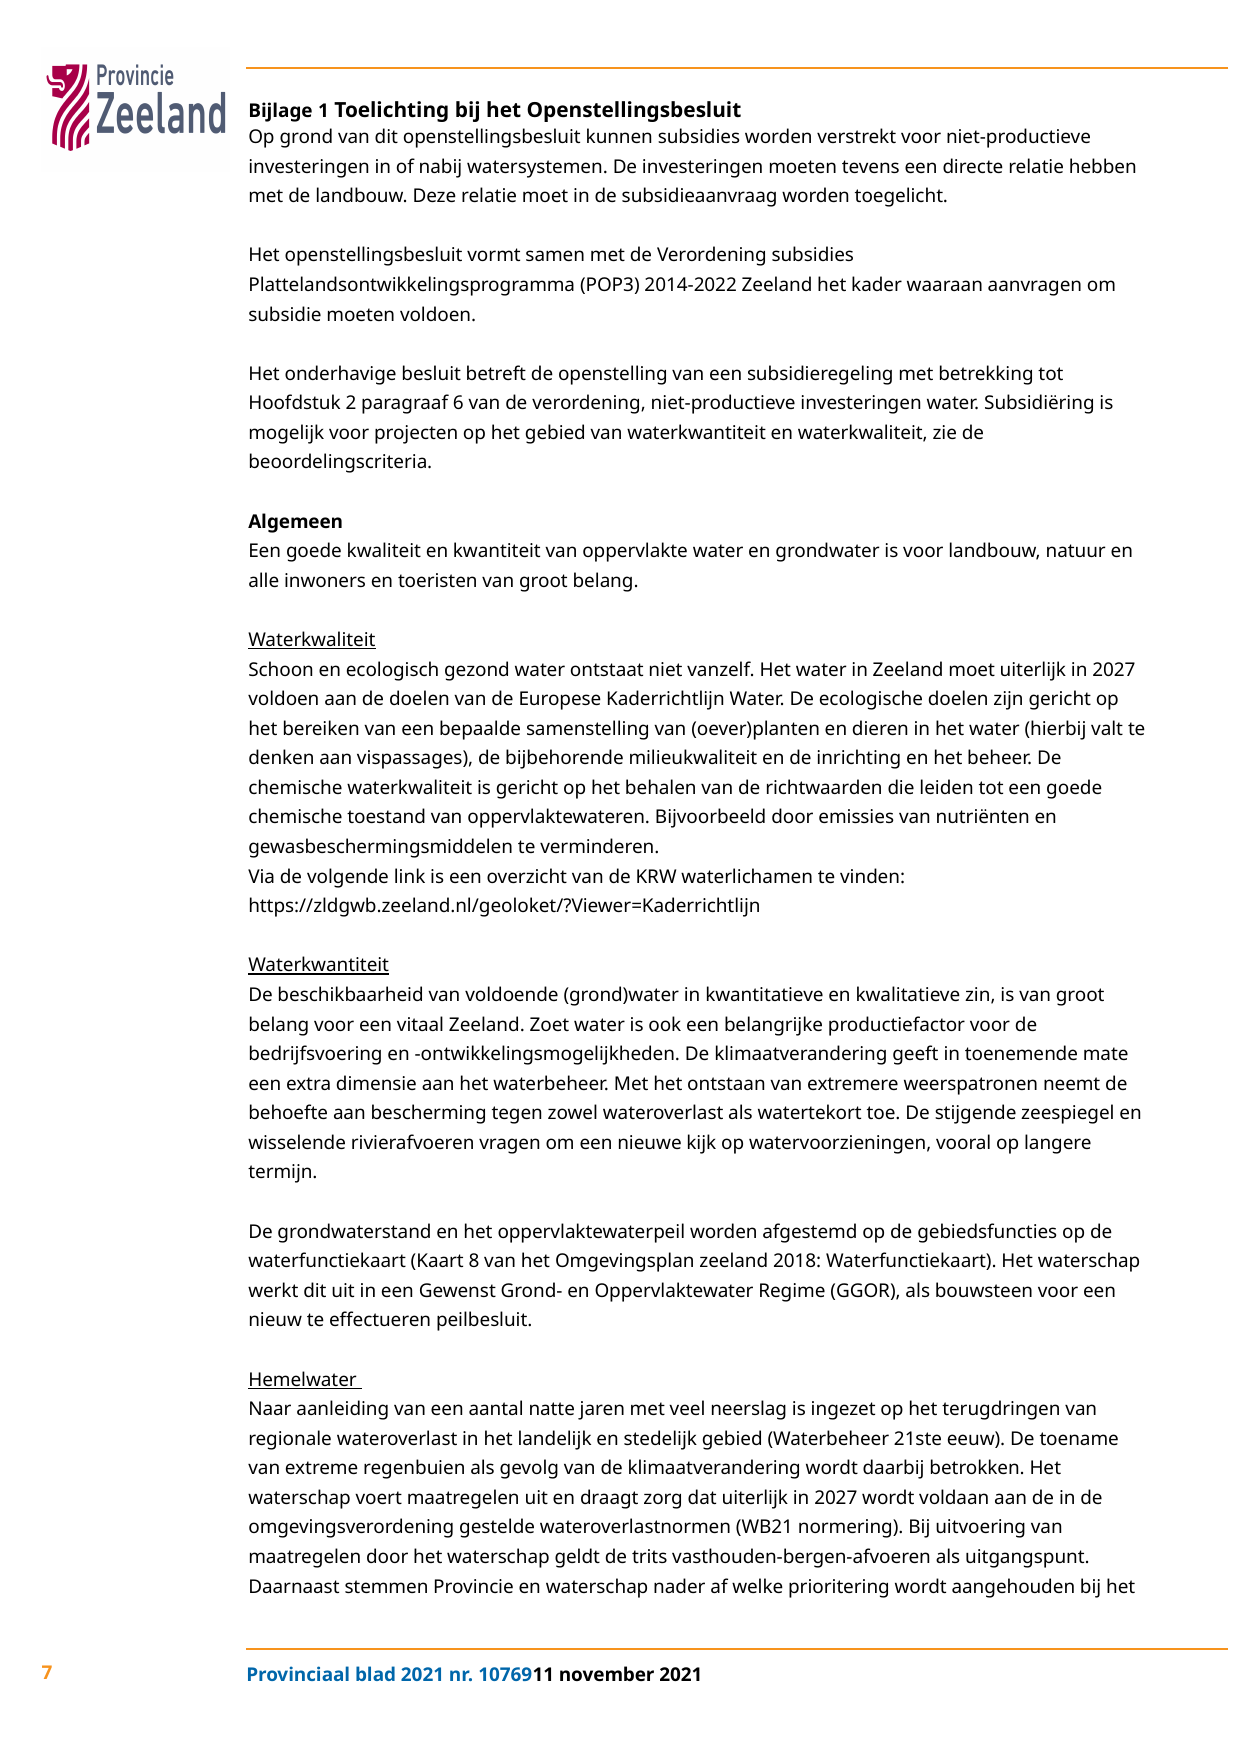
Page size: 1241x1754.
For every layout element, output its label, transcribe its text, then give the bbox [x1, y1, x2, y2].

picture [41, 47, 231, 172]
text Op grond van dit openstellingsbesluit kunnen subsidies worden verstrekt voor niet-productieve investeringen in of nabij watersystemen. De investeringen moeten tevens een directe relatie hebben met de landbouw. Deze relatie moet in de subsidieaanvraag worden toegelicht. [248, 123, 1152, 208]
text Schoon en ecologisch gezond water ontstaat niet vanzelf. Het water in Zeeland moet uiterlijk in 2027 voldoen aan de doelen van de Europese Kaderrichtlijn Water. De ecologische doelen zijn gericht op het bereiken van een bepaalde samenstelling van (oever)planten en dieren in het water (hierbij valt te denken aan vispassages), de bijbehorende milieukwaliteit en de inrichting en het beheer. De chemische waterkwaliteit is gericht op het behalen van de richtwaarden die leiden tot een goede chemische toestand van oppervlaktewateren. Bijvoorbeeld door emissies van nutriënten en gewasbeschermingsmiddelen te verminderen. [248, 656, 1152, 859]
text Het openstellingsbesluit vormt samen met de Verordening subsidies Plattelandsontwikkelingsprogramma (POP3) 2014-2022 Zeeland het kader waaraan aanvragen om subsidie moeten voldoen. [248, 242, 1152, 327]
text De grondwaterstand en het oppervlaktewaterpeil worden afgestemd op de gebiedsfuncties op de waterfunctiekaart (Kaart 8 van het Omgevingsplan zeeland 2018: Waterfunctiekaart). Het waterschap werkt dit uit in een Gewenst Grond- en Oppervlaktewater Regime (GGOR), als bouwsteen voor een nieuw te effectueren peilbesluit. [248, 1218, 1152, 1332]
text Het onderhavige besluit betreft de openstelling van een subsidieregeling met betrekking tot Hoofdstuk 2 paragraaf 6 van de verordening, niet-productieve investeringen water. Subsidiëring is mogelijk voor projecten op het gebied van waterkwantiteit en waterkwaliteit, zie de beoordelingscriteria. [248, 360, 1152, 474]
text Een goede kwaliteit en kwantiteit van oppervlakte water en grondwater is voor landbouw, natuur en alle inwoners en toeristen van groot belang. [248, 537, 1152, 593]
text Algemeen [248, 508, 1152, 534]
text Waterkwantiteit [248, 952, 1152, 977]
text Bijlage 1 Toelichting bij het Openstellingsbesluit [248, 95, 1152, 123]
text Waterkwaliteit [248, 626, 1152, 652]
text Hemelwater [248, 1366, 1152, 1392]
text Via de volgende link is een overzicht van de KRW waterlichamen te vinden: https://zldgwb.zeeland.nl/geoloket/?Viewer=Kaderrichtlijn [248, 863, 1152, 918]
text Naar aanleiding van een aantal natte jaren met veel neerslag is ingezet op het terugdringen van regionale wateroverlast in het landelijk en stedelijk gebied (Waterbeheer 21ste eeuw). De toename van extreme regenbuien als gevolg van de klimaatverandering wordt daarbij betrokken. Het waterschap voert maatregelen uit en draagt zorg dat uiterlijk in 2027 wordt voldaan aan de in de omgevingsverordening gestelde wateroverlastnormen (WB21 normering). Bij uitvoering van maatregelen door het waterschap geldt de trits vasthouden-bergen-afvoeren als uitgangspunt. Daarnaast stemmen Provincie en waterschap nader af welke prioritering wordt aangehouden bij het [248, 1395, 1152, 1599]
text De beschikbaarheid van voldoende (grond)water in kwantitatieve en kwalitatieve zin, is van groot belang voor een vitaal Zeeland. Zoet water is ook een belangrijke productiefactor voor de bedrijfsvoering en -ontwikkelingsmogelijkheden. De klimaatverandering geeft in toenemende mate een extra dimensie aan het waterbeheer. Met het ontstaan van extremere weerspatronen neemt de behoefte aan bescherming tegen zowel wateroverlast als watertekort toe. De stijgende zeespiegel en wisselende rivierafvoeren vragen om een nieuwe kijk op watervoorzieningen, vooral op langere termijn. [248, 981, 1152, 1184]
